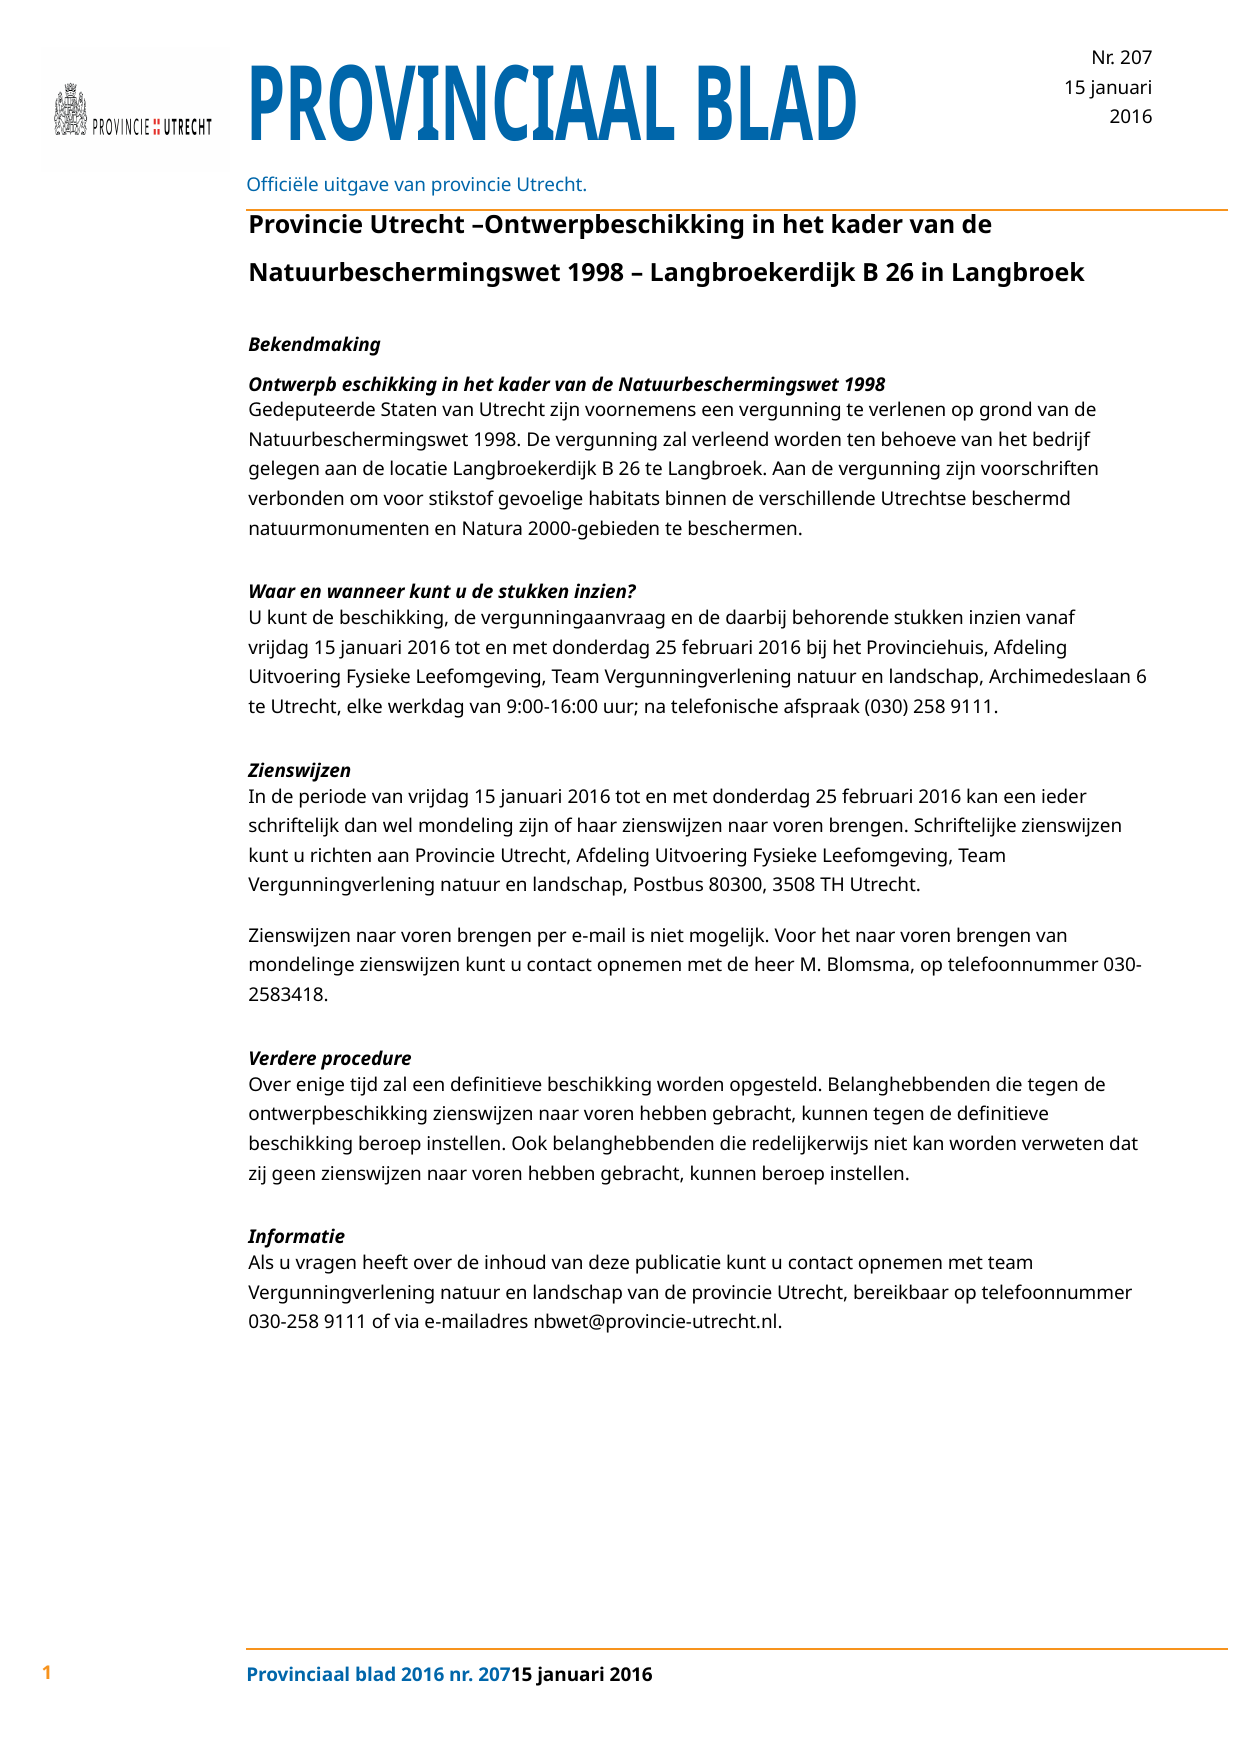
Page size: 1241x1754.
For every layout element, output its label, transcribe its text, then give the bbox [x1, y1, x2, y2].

text Bekendmaking [248, 331, 1152, 357]
picture [41, 47, 231, 172]
text Informatie [248, 1224, 1152, 1249]
text Gedeputeerde Staten van Utrecht zijn voornemens een vergunning te verlenen op grond van de Natuurbeschermingswet 1998. De vergunning zal verleend worden ten behoeve van het bedrijf gelegen aan de locatie Langbroekerdijk B 26 te Langbroek. Aan de vergunning zijn voorschriften verbonden om voor stikstof gevoelige habitats binnen de verschillende Utrechtse beschermd natuurmonumenten en Natura 2000-gebieden te beschermen. [248, 396, 1152, 541]
text Verdere procedure [248, 1045, 1152, 1071]
text Over enige tijd zal een definitieve beschikking worden opgesteld. Belanghebbenden die tegen de ontwerpbeschikking zienswijzen naar voren hebben gebracht, kunnen tegen de definitieve beschikking beroep instellen. Ook belanghebbenden die redelijkerwijs niet kan worden verweten dat zij geen zienswijzen naar voren hebben gebracht, kunnen beroep instellen. [248, 1071, 1152, 1185]
text U kunt de beschikking, de vergunningaanvraag en de daarbij behorende stukken inzien vanaf vrijdag 15 januari 2016 tot en met donderdag 25 februari 2016 bij het Provinciehuis, Afdeling Uitvoering Fysieke Leefomgeving, Team Vergunningverlening natuur en landschap, Archimedeslaan 6 te Utrecht, elke werkdag van 9:00-16:00 uur; na telefonische afspraak (030) 258 9111. [248, 604, 1152, 719]
text Zienswijzen naar voren brengen per e-mail is niet mogelijk. Voor het naar voren brengen van mondelinge zienswijzen kunt u contact opnemen met de heer M. Blomsma, op telefoonnummer 030-2583418. [248, 922, 1152, 1007]
text In de periode van vrijdag 15 januari 2016 tot en met donderdag 25 februari 2016 kan een ieder schriftelijk dan wel mondeling zijn of haar zienswijzen naar voren brengen. Schriftelijke zienswijzen kunt u richten aan Provincie Utrecht, Afdeling Uitvoering Fysieke Leefomgeving, Team Vergunningverlening natuur en landschap, Postbus 80300, 3508 TH Utrecht. [248, 783, 1152, 897]
text Waar en wanneer kunt u de stukken inzien? [248, 579, 1152, 604]
text Als u vragen heeft over de inhoud van deze publicatie kunt u contact opnemen met team Vergunningverlening natuur en landschap van de provincie Utrecht, bereikbaar op telefoonnummer 030-258 9111 of via e-mailadres nbwet@provincie-utrecht.nl. [248, 1249, 1152, 1334]
text Ontwerpb eschikking in het kader van de Natuurbeschermingswet 1998 [248, 371, 1152, 396]
text Zienswijzen [248, 757, 1152, 783]
text Provincie Utrecht –Ontwerpbeschikking in het kader van de Natuurbeschermingswet 1998 – Langbroekerdijk B 26 in Langbroek [248, 211, 1152, 288]
